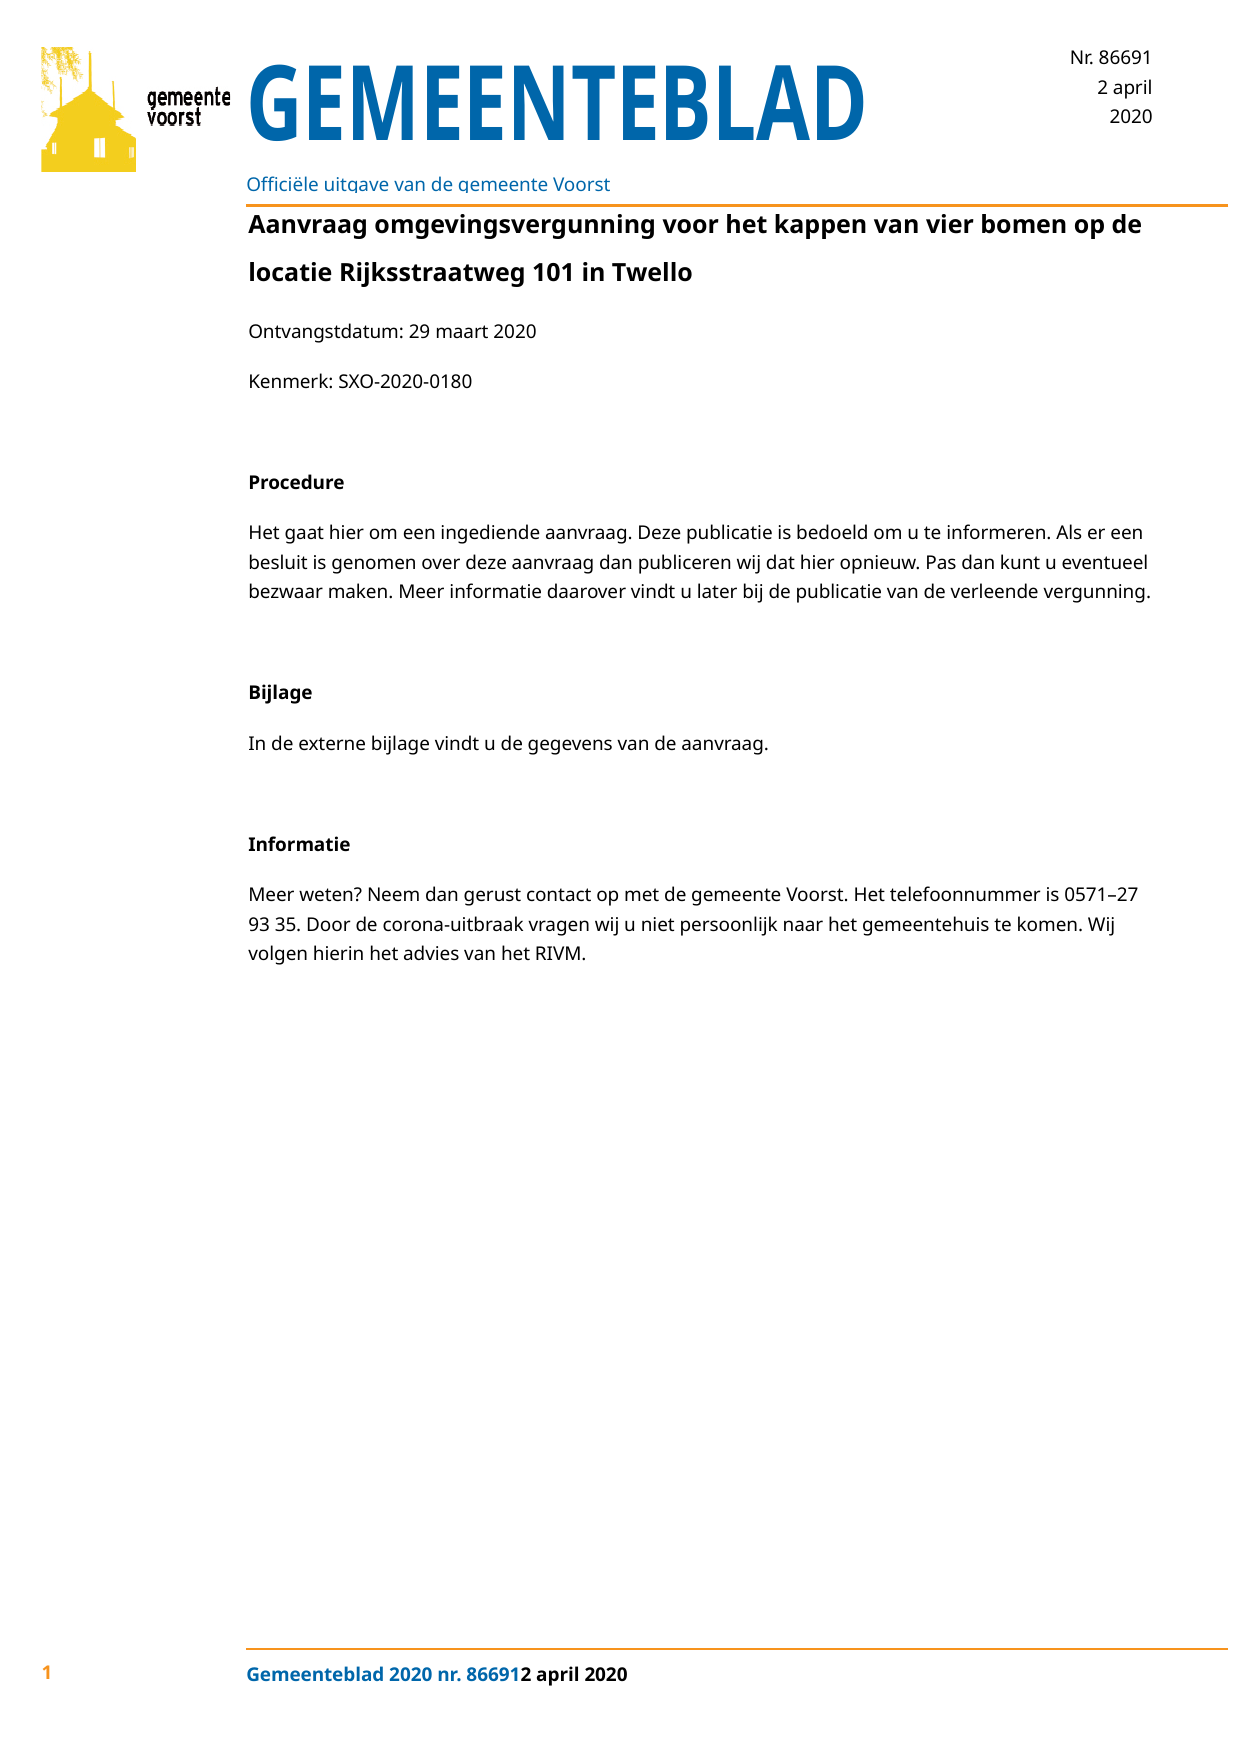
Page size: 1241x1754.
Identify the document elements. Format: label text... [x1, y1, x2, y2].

text Het gaat hier om een ingediende aanvraag. Deze publicatie is bedoeld om u te informeren. Als er een besluit is genomen over deze aanvraag dan publiceren wij dat hier opnieuw. Pas dan kunt u eventueel bezwaar maken. Meer informatie daarover vindt u later bij de publicatie van de verleende vergunning. [248, 519, 1152, 604]
picture [41, 47, 231, 172]
text In de externe bijlage vindt u de gegevens van de aanvraag. [248, 730, 1152, 756]
text Kenmerk: SXO-2020-0180 [248, 368, 1152, 394]
text Meer weten? Neem dan gerust contact op met de gemeente Voorst. Het telefoonnummer is 0571–27 93 35. Door de corona-uitbraak vragen wij u niet persoonlijk naar het gemeentehuis te komen. Wij volgen hierin het advies van het RIVM. [248, 881, 1152, 966]
text Informatie [248, 831, 1152, 857]
text Procedure [248, 469, 1152, 495]
text Ontvangstdatum: 29 maart 2020 [248, 318, 1152, 344]
text Bijlage [248, 679, 1152, 705]
text Aanvraag omgevingsvergunning voor het kappen van vier bomen op de locatie Rijksstraatweg 101 in Twello [248, 207, 1152, 288]
